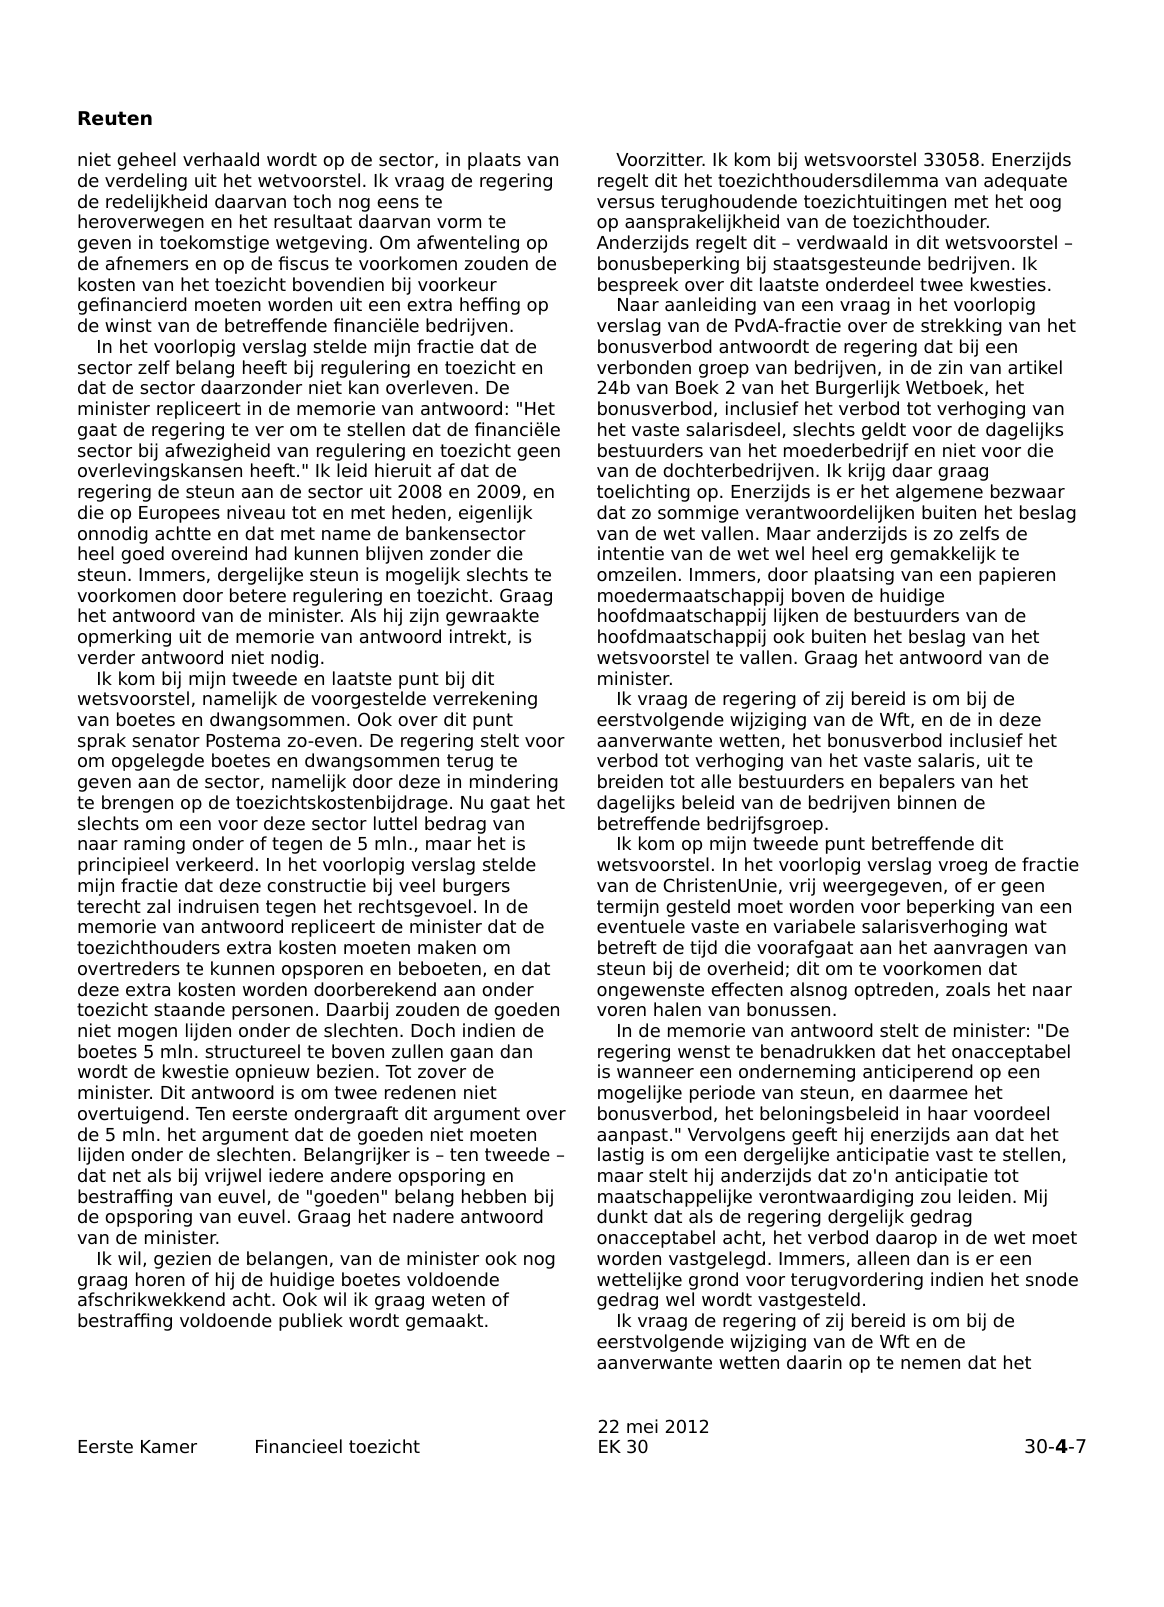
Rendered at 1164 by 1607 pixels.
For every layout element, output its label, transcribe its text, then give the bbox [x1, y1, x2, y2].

text In het voorlopig verslag stelde mijn fractie dat de sector zelf belang heeft bij regulering en toezicht en dat de sector daarzonder niet kan overleven. De minister repliceert in de memorie van antwoord: "Het gaat de regering te ver om te stellen dat de financiële sector bij afwezigheid van regulering en toezicht geen overlevingskansen heeft." Ik leid hieruit af dat de regering de steun aan de sector uit 2008 en 2009, en die op Europees niveau tot en met heden, eigenlijk onnodig achtte en dat met name de bankensector heel goed overeind had kunnen blijven zonder die steun. Immers, dergelijke steun is mogelijk slechts te voorkomen door betere regulering en toezicht. Graag het antwoord van de minister. Als hij zijn gewraakte opmerking uit de memorie van antwoord intrekt, is verder antwoord niet nodig. [77, 337, 567, 668]
text Ik kom op mijn tweede punt betreffende dit wetsvoorstel. In het voorlopig verslag vroeg de fractie van de ChristenUnie, vrij weergegeven, of er geen termijn gesteld moet worden voor beperking van een eventuele vaste en variabele salarisverhoging wat betreft de tijd die voorafgaat aan het aanvragen van steun bij de overheid; dit om te voorkomen dat ongewenste effecten alsnog optreden, zoals het naar voren halen van bonussen. [596, 834, 1087, 1021]
text Naar aanleiding van een vraag in het voorlopig verslag van de PvdA-fractie over de strekking van het bonusverbod antwoordt de regering dat bij een verbonden groep van bedrijven, in de zin van artikel 24b van Boek 2 van het Burgerlijk Wetboek, het bonusverbod, inclusief het verbod tot verhoging van het vaste salarisdeel, slechts geldt voor de dagelijks bestuurders van het moederbedrijf en niet voor die van de dochterbedrijven. Ik krijg daar graag toelichting op. Enerzijds is er het algemene bezwaar dat zo sommige verantwoordelijken buiten het beslag van de wet vallen. Maar anderzijds is zo zelfs de intentie van de wet wel heel erg gemakkelijk te omzeilen. Immers, door plaatsing van een papieren moedermaatschappij boven de huidige hoofdmaatschappij lijken de bestuurders van de hoofdmaatschappij ook buiten het beslag van het wetsvoorstel te vallen. Graag het antwoord van de minister. [596, 295, 1087, 689]
text Ik kom bij mijn tweede en laatste punt bij dit wetsvoorstel, namelijk de voorgestelde verrekening van boetes en dwangsommen. Ook over dit punt sprak senator Postema zo-even. De regering stelt voor om opgelegde boetes en dwangsommen terug te geven aan de sector, namelijk door deze in mindering te brengen op de toezichtskostenbijdrage. Nu gaat het slechts om een voor deze sector luttel bedrag van naar raming onder of tegen de 5 mln., maar het is principieel verkeerd. In het voorlopig verslag stelde mijn fractie dat deze constructie bij veel burgers terecht zal indruisen tegen het rechtsgevoel. In de memorie van antwoord repliceert de minister dat de toezichthouders extra kosten moeten maken om overtreders te kunnen opsporen en beboeten, en dat deze extra kosten worden doorberekend aan onder toezicht staande personen. Daarbij zouden de goeden niet mogen lijden onder de slechten. Doch indien de boetes 5 mln. structureel te boven zullen gaan dan wordt de kwestie opnieuw bezien. Tot zover de minister. Dit antwoord is om twee redenen niet overtuigend. Ten eerste ondergraaft dit argument over de 5 mln. het argument dat de goeden niet moeten lijden onder de slechten. Belangrijker is – ten tweede – dat net als bij vrijwel iedere andere opsporing en bestraffing van euvel, de "goeden" belang hebben bij de opsporing van euvel. Graag het nadere antwoord van de minister. [77, 668, 567, 1249]
text Voorzitter. Ik kom bij wetsvoorstel 33058. Enerzijds regelt dit het toezichthoudersdilemma van adequate versus terughoudende toezichtuitingen met het oog op aansprakelijkheid van de toezichthouder. Anderzijds regelt dit – verdwaald in dit wetsvoorstel – bonusbeperking bij staatsgesteunde bedrijven. Ik bespreek over dit laatste onderdeel twee kwesties. [596, 150, 1087, 295]
text niet geheel verhaald wordt op de sector, in plaats van de verdeling uit het wetvoorstel. Ik vraag de regering de redelijkheid daarvan toch nog eens te heroverwegen en het resultaat daarvan vorm te geven in toekomstige wetgeving. Om afwenteling op de afnemers en op de fiscus te voorkomen zouden de kosten van het toezicht bovendien bij voorkeur gefinancierd moeten worden uit een extra heffing op de winst van de betreffende financiële bedrijven. [77, 150, 567, 337]
text Ik wil, gezien de belangen, van de minister ook nog graag horen of hij de huidige boetes voldoende afschrikwekkend acht. Ook wil ik graag weten of bestraffing voldoende publiek wordt gemaakt. [77, 1249, 567, 1332]
text Ik vraag de regering of zij bereid is om bij de eerstvolgende wijziging van de Wft, en de in deze aanverwante wetten, het bonusverbod inclusief het verbod tot verhoging van het vaste salaris, uit te breiden tot alle bestuurders en bepalers van het dagelijks beleid van de bedrijven binnen de betreffende bedrijfsgroep. [596, 689, 1087, 834]
text In de memorie van antwoord stelt de minister: "De regering wenst te benadrukken dat het onacceptabel is wanneer een onderneming anticiperend op een mogelijke periode van steun, en daarmee het bonusverbod, het beloningsbeleid in haar voordeel aanpast." Vervolgens geeft hij enerzijds aan dat het lastig is om een dergelijke anticipatie vast te stellen, maar stelt hij anderzijds dat zo'n anticipatie tot maatschappelijke verontwaardiging zou leiden. Mij dunkt dat als de regering dergelijk gedrag onacceptabel acht, het verbod daarop in de wet moet worden vastgelegd. Immers, alleen dan is er een wettelijke grond voor terugvordering indien het snode gedrag wel wordt vastgesteld. [596, 1021, 1087, 1311]
text Ik vraag de regering of zij bereid is om bij de eerstvolgende wijziging van de Wft en de aanverwante wetten daarin op te nemen dat het [596, 1311, 1087, 1373]
